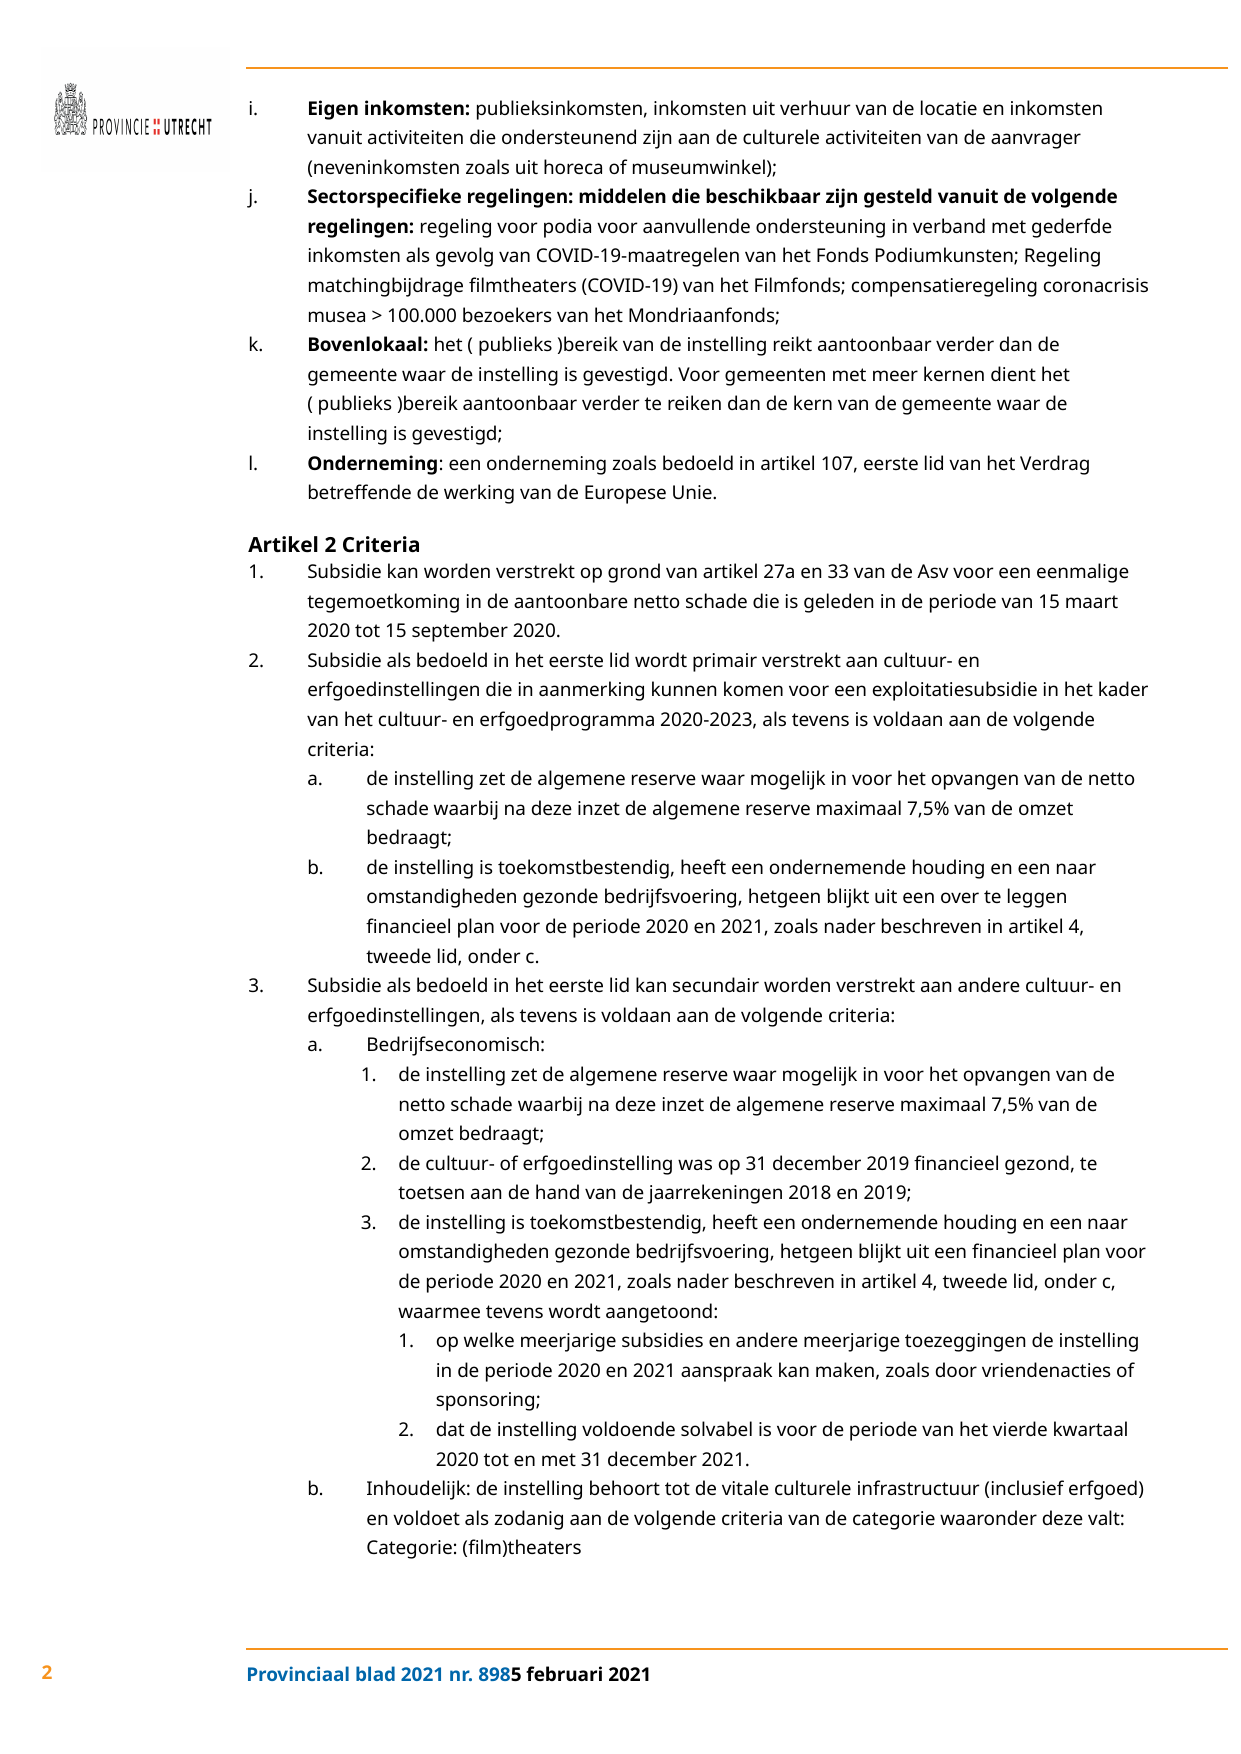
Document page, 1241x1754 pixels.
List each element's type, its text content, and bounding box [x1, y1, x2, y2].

list de instelling is toekomstbestendig, heeft een ondernemende houding en een naar omstandigheden gezonde bedrijfsvoering, hetgeen blijkt uit een over te leggen financieel plan voor de periode 2020 en 2021, zoals nader beschreven in artikel 4, tweede lid, onder c. [307, 854, 1152, 968]
list de instelling zet de algemene reserve waar mogelijk in voor het opvangen van de netto schade waarbij na deze inzet de algemene reserve maximaal 7,5% van de omzet bedraagt; [307, 765, 1152, 850]
list dat de instelling voldoende solvabel is voor de periode van het vierde kwartaal 2020 tot en met 31 december 2021. [398, 1416, 1152, 1471]
list Bedrijfseconomisch: [307, 1032, 1152, 1057]
list Inhoudelijk: de instelling behoort tot de vitale culturele infrastructuur (inclusief erfgoed) en voldoet als zodanig aan de volgende criteria van de categorie waaronder deze valt: [307, 1475, 1152, 1531]
list Bovenlokaal: het ( publieks )bereik van de instelling reikt aantoonbaar verder dan de gemeente waar de instelling is gevestigd. Voor gemeenten met meer kernen dient het ( publieks )bereik aantoonbaar verder te reiken dan de kern van de gemeente waar de instelling is gevestigd; [248, 331, 1152, 446]
list de instelling zet de algemene reserve waar mogelijk in voor het opvangen van de netto schade waarbij na deze inzet de algemene reserve maximaal 7,5% van de omzet bedraagt; [361, 1061, 1152, 1146]
list Subsidie als bedoeld in het eerste lid wordt primair verstrekt aan cultuur- en erfgoedinstellingen die in aanmerking kunnen komen voor een exploitatiesubsidie in het kader van het cultuur- en erfgoedprogramma 2020-2023, als tevens is voldaan aan de volgende criteria: [248, 647, 1152, 761]
list Onderneming: een onderneming zoals bedoeld in artikel 107, eerste lid van het Verdrag betreffende de werking van de Europese Unie. [248, 450, 1152, 505]
list Subsidie kan worden verstrekt op grond van artikel 27a en 33 van de Asv voor een eenmalige tegemoetkoming in de aantoonbare netto schade die is geleden in de periode van 15 maart 2020 tot 15 september 2020. [248, 558, 1152, 643]
list Subsidie als bedoeld in het eerste lid kan secundair worden verstrekt aan andere cultuur- en erfgoedinstellingen, als tevens is voldaan aan de volgende criteria: [248, 972, 1152, 1028]
list Categorie: (film)theaters [307, 1534, 1152, 1560]
list op welke meerjarige subsidies en andere meerjarige toezeggingen de instelling in de periode 2020 en 2021 aanspraak kan maken, zoals door vriendenacties of sponsoring; [398, 1327, 1152, 1412]
list de instelling is toekomstbestendig, heeft een ondernemende houding en een naar omstandigheden gezonde bedrijfsvoering, hetgeen blijkt uit een financieel plan voor de periode 2020 en 2021, zoals nader beschreven in artikel 4, tweede lid, onder c, waarmee tevens wordt aangetoond: [361, 1209, 1152, 1323]
text Artikel 2 Criteria [248, 530, 1152, 558]
list de cultuur- of erfgoedinstelling was op 31 december 2019 financieel gezond, te toetsen aan de hand van de jaarrekeningen 2018 en 2019; [361, 1150, 1152, 1205]
picture [41, 47, 231, 172]
list Eigen inkomsten: publieksinkomsten, inkomsten uit verhuur van de locatie en inkomsten vanuit activiteiten die ondersteunend zijn aan de culturele activiteiten van de aanvrager (neveninkomsten zoals uit horeca of museumwinkel); [248, 95, 1152, 180]
list Sectorspecifieke regelingen: middelen die beschikbaar zijn gesteld vanuit de volgende regelingen: regeling voor podia voor aanvullende ondersteuning in verband met gederfde inkomsten als gevolg van COVID-19-maatregelen van het Fonds Podiumkunsten; Regeling matchingbijdrage filmtheaters (COVID-19) van het Filmfonds; compensatieregeling coronacrisis musea > 100.000 bezoekers van het Mondriaanfonds; [248, 183, 1152, 328]
